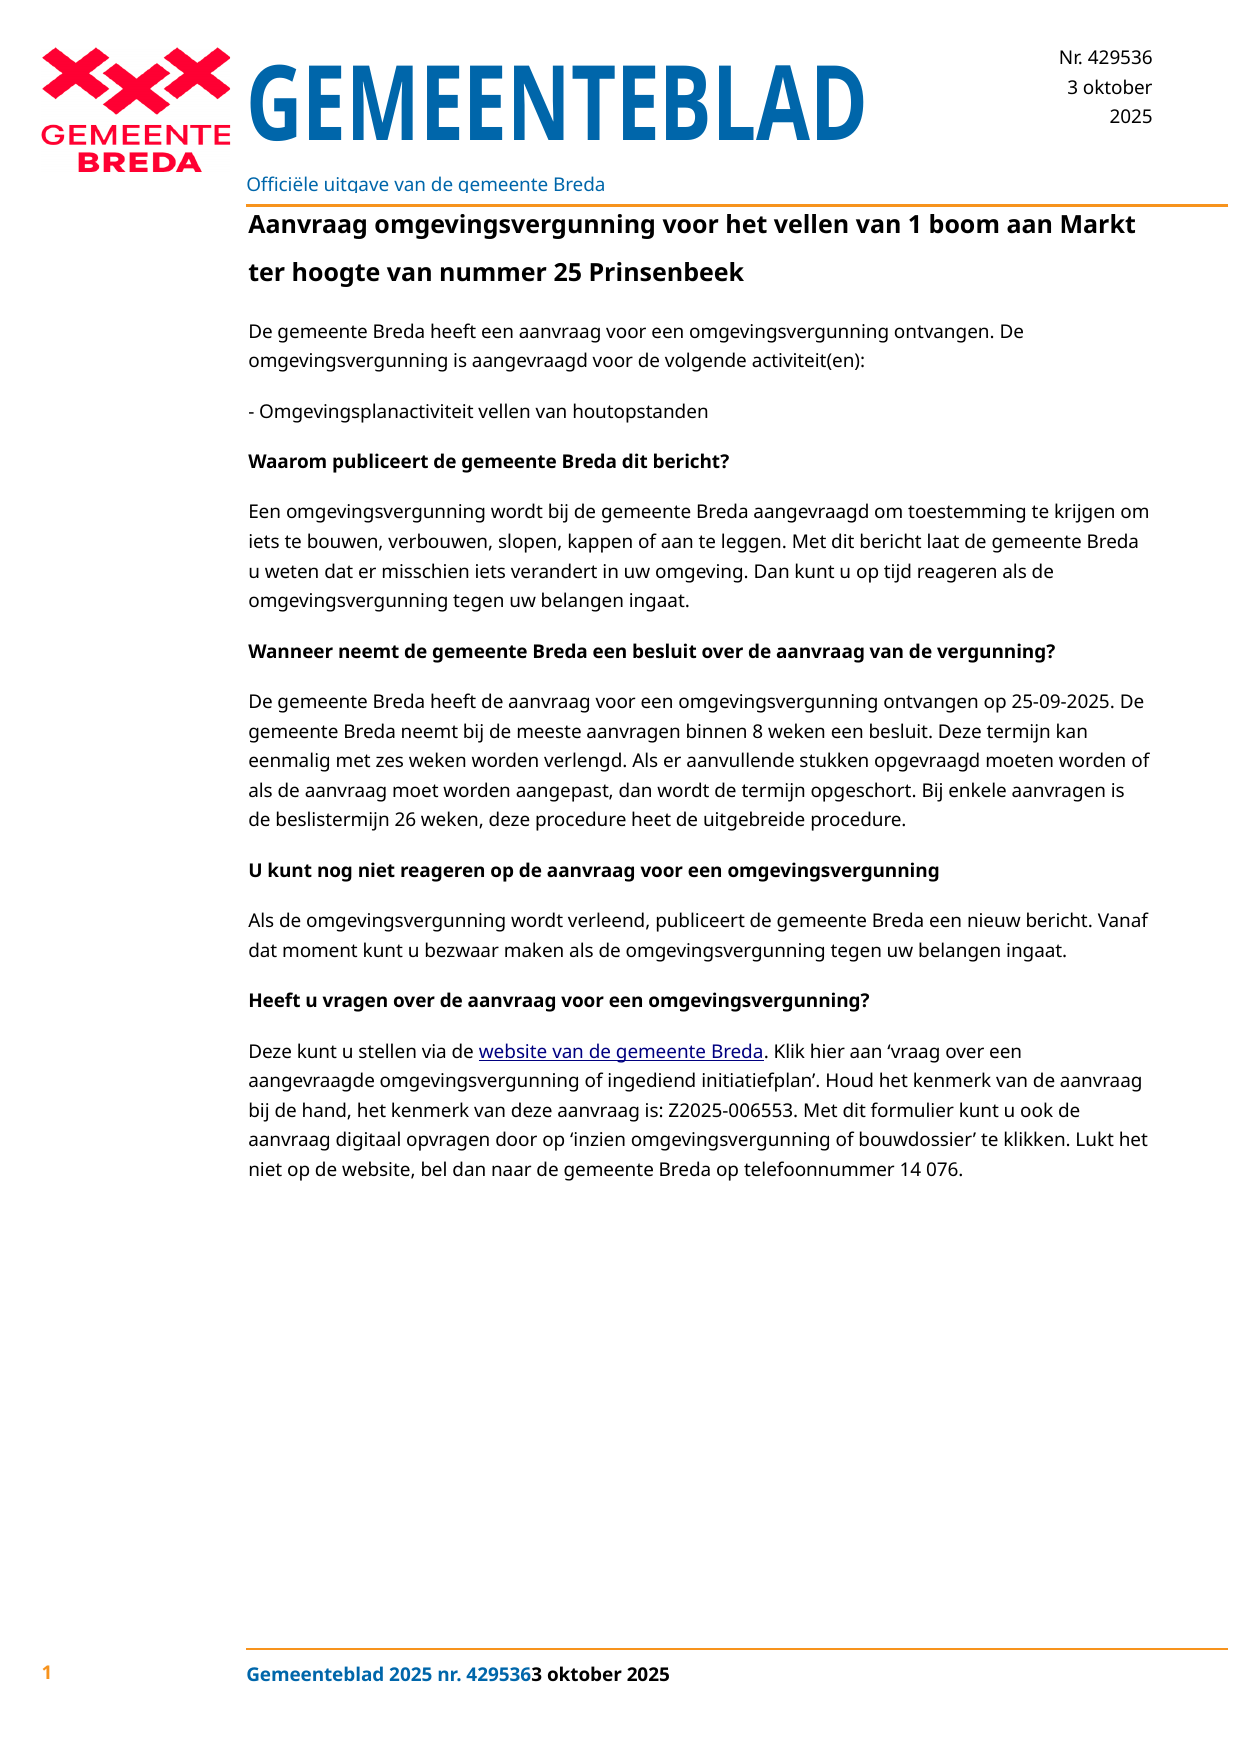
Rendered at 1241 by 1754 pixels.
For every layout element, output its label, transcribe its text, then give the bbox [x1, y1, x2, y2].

text Een omgevingsvergunning wordt bij de gemeente Breda aangevraagd om toestemming te krijgen om iets te bouwen, verbouwen, slopen, kappen of aan te leggen. Met dit bericht laat de gemeente Breda u weten dat er misschien iets verandert in uw omgeving. Dan kunt u op tijd reageren als de omgevingsvergunning tegen uw belangen ingaat. [248, 499, 1152, 613]
picture [41, 47, 231, 172]
text Deze kunt u stellen via de website van de gemeente Breda. Klik hier aan ‘vraag over een aangevraagde omgevingsvergunning of ingediend initiatiefplan’. Houd het kenmerk van de aanvraag bij de hand, het kenmerk van deze aanvraag is: Z2025-006553. Met dit formulier kunt u ook de aanvraag digitaal opvragen door op ‘inzien omgevingsvergunning of bouwdossier’ te klikken. Lukt het niet op de website, bel dan naar de gemeente Breda op telefoonnummer 14 076. [248, 1038, 1152, 1182]
text Waarom publiceert de gemeente Breda dit bericht? [248, 448, 1152, 474]
text De gemeente Breda heeft de aanvraag voor een omgevingsvergunning ontvangen op 25-09-2025. De gemeente Breda neemt bij de meeste aanvragen binnen 8 weken een besluit. Deze termijn kan eenmalig met zes weken worden verlengd. Als er aanvullende stukken opgevraagd moeten worden of als de aanvraag moet worden aangepast, dan wordt de termijn opgeschort. Bij enkele aanvragen is de beslistermijn 26 weken, deze procedure heet de uitgebreide procedure. [248, 688, 1152, 832]
text Als de omgevingsvergunning wordt verleend, publiceert de gemeente Breda een nieuw bericht. Vanaf dat moment kunt u bezwaar maken als de omgevingsvergunning tegen uw belangen ingaat. [248, 907, 1152, 963]
text Aanvraag omgevingsvergunning voor het vellen van 1 boom aan Markt ter hoogte van nummer 25 Prinsenbeek [248, 207, 1152, 288]
text Heeft u vragen over de aanvraag voor een omgevingsvergunning? [248, 987, 1152, 1013]
text U kunt nog niet reageren op de aanvraag voor een omgevingsvergunning [248, 857, 1152, 883]
text Wanneer neemt de gemeente Breda een besluit over de aanvraag van de vergunning? [248, 638, 1152, 664]
text - Omgevingsplanactiviteit vellen van houtopstanden [248, 398, 1152, 424]
text De gemeente Breda heeft een aanvraag voor een omgevingsvergunning ontvangen. De omgevingsvergunning is aangevraagd voor de volgende activiteit(en): [248, 318, 1152, 373]
